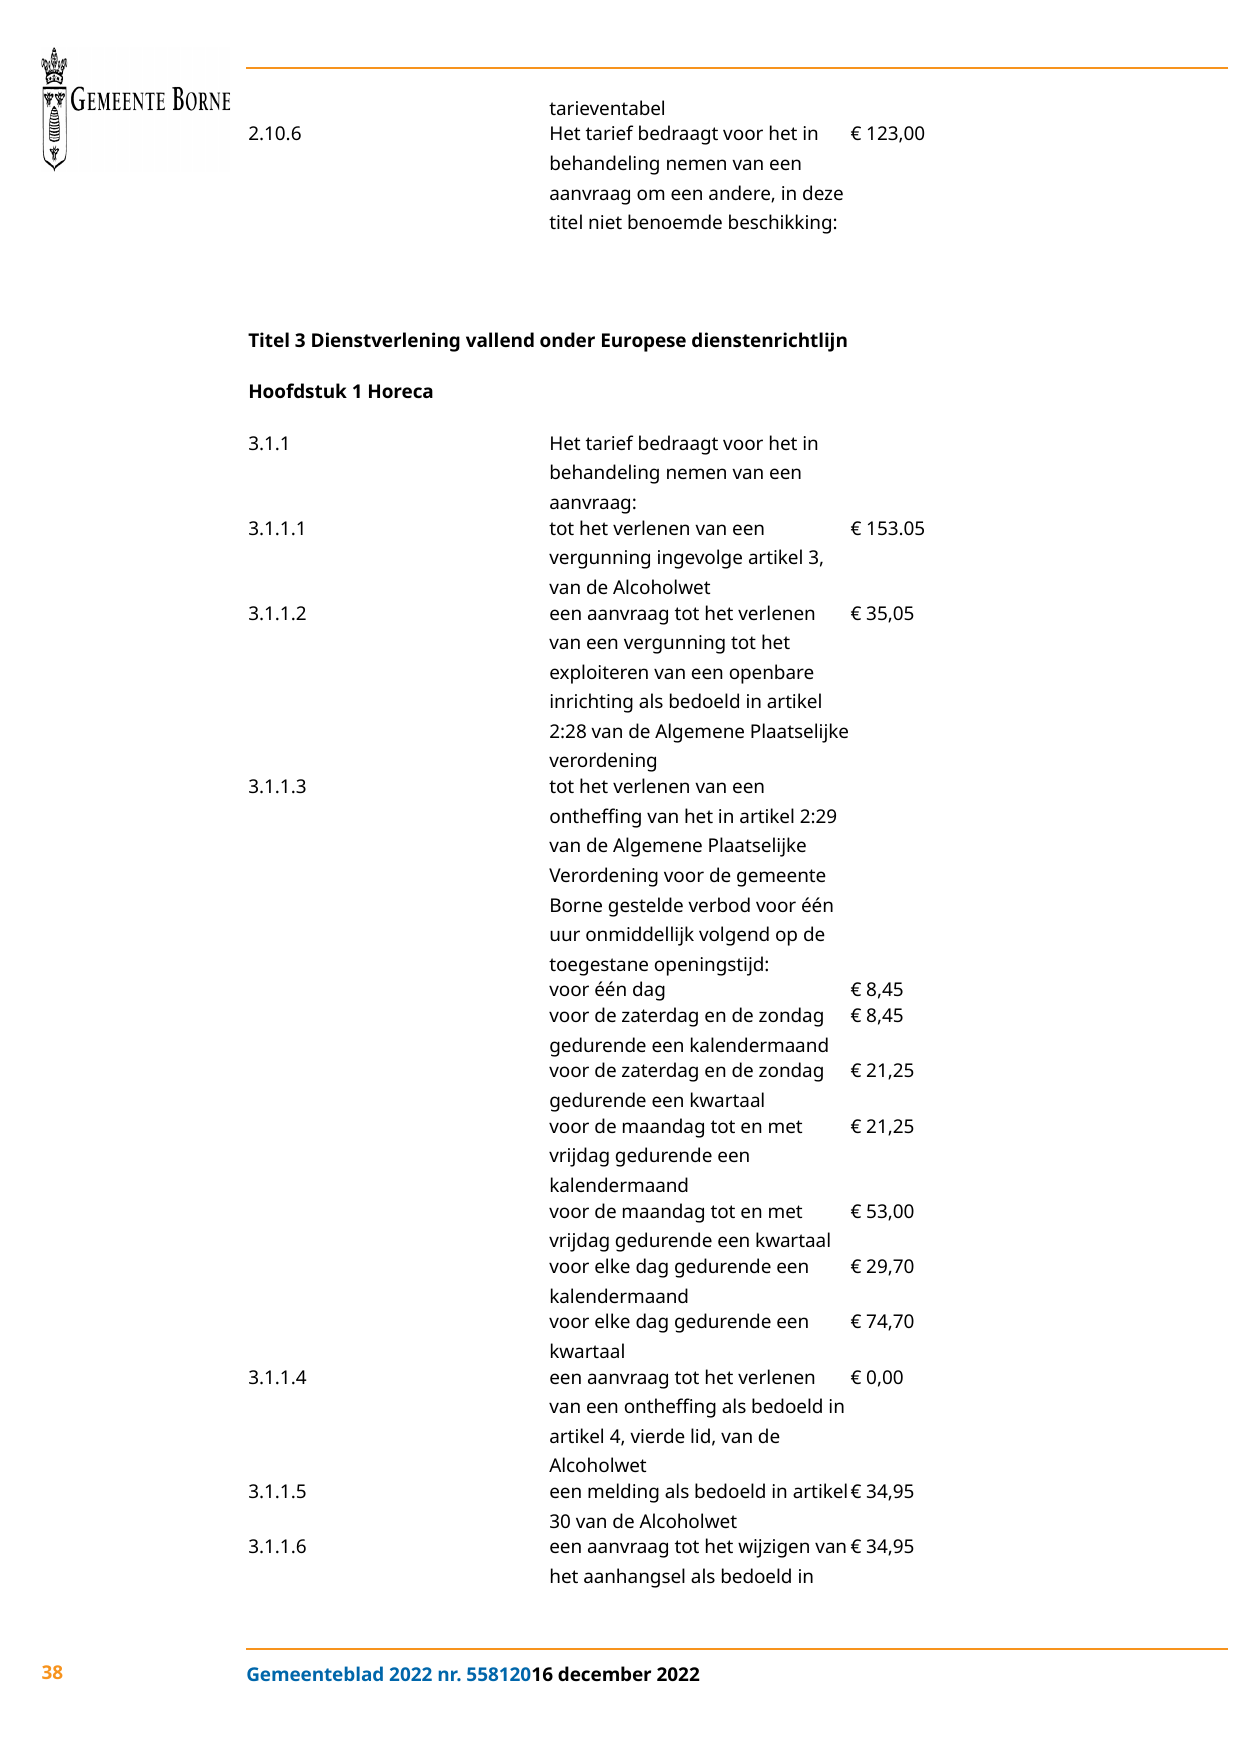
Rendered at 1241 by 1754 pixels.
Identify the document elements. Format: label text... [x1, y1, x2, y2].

table_cell een aanvraag tot het verlenen van een ontheffing als bedoeld in artikel 4, vierde lid, van de Alcoholwet [549, 1364, 850, 1478]
table_cell € 74,70 [850, 1309, 1152, 1364]
table_cell voor de maandag tot en met vrijdag gedurende een kalendermaand [549, 1113, 850, 1198]
table_header Titel 3 Dienstverlening vallend onder Europese dienstenrichtlijn [248, 327, 850, 353]
table_cell 3.1.1.4 [248, 1364, 549, 1478]
table_cell voor de zaterdag en de zondag gedurende een kwartaal [549, 1058, 850, 1113]
table_cell Het tarief bedraagt voor het in behandeling nemen van een aanvraag om een andere, in deze titel niet benoemde beschikking: [549, 121, 850, 235]
table_cell € 8,45 [850, 1003, 1152, 1058]
table_cell tot het verlenen van een ontheffing van het in artikel 2:29 van de Algemene Plaatselijke Verordening voor de gemeente Borne gestelde verbod voor één uur onmiddellijk volgend op de toegestane openingstijd: [549, 774, 850, 977]
table_cell [850, 404, 1152, 430]
table_cell 2.10.6 [248, 121, 549, 235]
table_cell Het tarief bedraagt voor het in behandeling nemen van een aanvraag: [549, 430, 850, 515]
table_cell € 29,70 [850, 1253, 1152, 1308]
picture [41, 47, 231, 172]
table_cell [248, 977, 549, 1002]
table_cell [248, 1003, 549, 1058]
table_cell 3.1.1.5 [248, 1478, 549, 1534]
table_cell voor de maandag tot en met vrijdag gedurende een kwartaal [549, 1198, 850, 1253]
table_cell [549, 404, 850, 430]
table_cell tot het verlenen van een vergunning ingevolge artikel 3, van de Alcoholwet [549, 515, 850, 600]
table_cell [850, 379, 1152, 404]
table_cell [248, 1113, 549, 1198]
table_cell € 21,25 [850, 1058, 1152, 1113]
table_cell € 8,45 [850, 977, 1152, 1002]
table_cell [850, 95, 1152, 121]
table_cell een aanvraag tot het verlenen van een vergunning tot het exploiteren van een openbare inrichting als bedoeld in artikel 2:28 van de Algemene Plaatselijke verordening [549, 600, 850, 773]
table_cell 3.1.1 [248, 430, 549, 515]
table_cell [248, 1309, 549, 1364]
table_cell 3.1.1.6 [248, 1534, 549, 1589]
table_cell voor één dag [549, 977, 850, 1002]
table_cell [850, 774, 1152, 977]
table_cell 3.1.1.3 [248, 774, 549, 977]
table_cell [248, 404, 549, 430]
table_cell € 35,05 [850, 600, 1152, 773]
table_header [850, 327, 1152, 353]
table_cell 3.1.1.1 [248, 515, 549, 600]
table_cell [248, 95, 549, 121]
table_cell € 21,25 [850, 1113, 1152, 1198]
table_cell € 123,00 [850, 121, 1152, 235]
table_cell [248, 353, 549, 378]
table_cell een melding als bedoeld in artikel 30 van de Alcoholwet [549, 1478, 850, 1534]
table_cell € 0,00 [850, 1364, 1152, 1478]
table_cell voor de zaterdag en de zondag gedurende een kalendermaand [549, 1003, 850, 1058]
table_cell € 53,00 [850, 1198, 1152, 1253]
table_cell [248, 1058, 549, 1113]
table_cell [248, 1253, 549, 1308]
table_cell voor elke dag gedurende een kalendermaand [549, 1253, 850, 1308]
table_cell € 34,95 [850, 1478, 1152, 1534]
table_cell tarieventabel [549, 95, 850, 121]
table_cell een aanvraag tot het wijzigen van het aanhangsel als bedoeld in [549, 1534, 850, 1589]
table_cell € 153.05 [850, 515, 1152, 600]
table_cell [248, 1198, 549, 1253]
table_cell [850, 430, 1152, 515]
table_cell [850, 353, 1152, 378]
table_cell voor elke dag gedurende een kwartaal [549, 1309, 850, 1364]
table_cell 3.1.1.2 [248, 600, 549, 773]
table_cell € 34,95 [850, 1534, 1152, 1589]
table_cell [549, 353, 850, 378]
table_cell Hoofdstuk 1 Horeca [248, 379, 850, 404]
